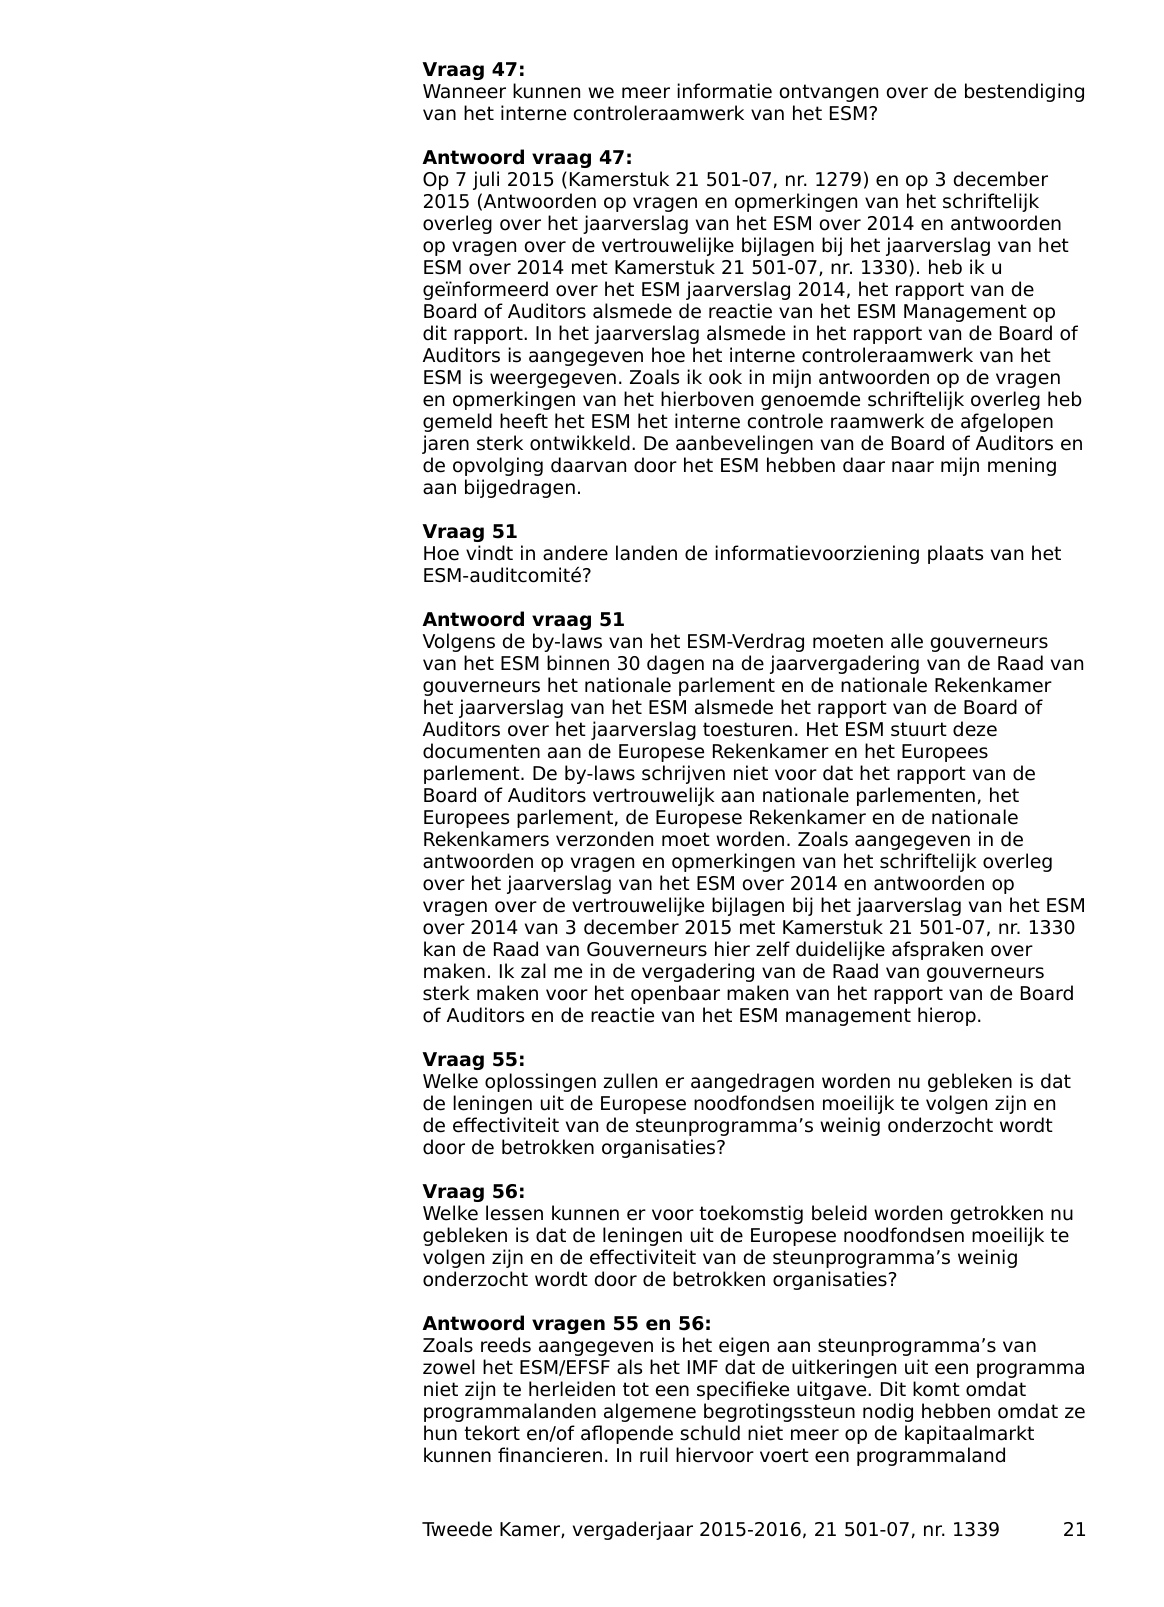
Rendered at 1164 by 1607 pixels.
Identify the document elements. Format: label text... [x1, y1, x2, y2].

text Hoe vindt in andere landen de informatievoorziening plaats van het ESM-auditcomité? [422, 543, 1087, 587]
text Antwoord vraag 47: [422, 147, 1087, 169]
text Wanneer kunnen we meer informatie ontvangen over de bestendiging van het interne controleraamwerk van het ESM? [422, 81, 1087, 125]
text Vraag 51 [422, 521, 1087, 543]
text Vraag 56: [422, 1181, 1087, 1203]
text Welke lessen kunnen er voor toekomstig beleid worden getrokken nu gebleken is dat de leningen uit de Europese noodfondsen moeilijk te volgen zijn en de effectiviteit van de steunprogramma’s weinig onderzocht wordt door de betrokken organisaties? [422, 1203, 1087, 1291]
text Volgens de by-laws van het ESM-Verdrag moeten alle gouverneurs van het ESM binnen 30 dagen na de jaarvergadering van de Raad van gouverneurs het nationale parlement en de nationale Rekenkamer het jaarverslag van het ESM alsmede het rapport van de Board of Auditors over het jaarverslag toesturen. Het ESM stuurt deze documenten aan de Europese Rekenkamer en het Europees parlement. De by-laws schrijven niet voor dat het rapport van de Board of Auditors vertrouwelijk aan nationale parlementen, het Europees parlement, de Europese Rekenkamer en de nationale Rekenkamers verzonden moet worden. Zoals aangegeven in de antwoorden op vragen en opmerkingen van het schriftelijk overleg over het jaarverslag van het ESM over 2014 en antwoorden op vragen over de vertrouwelijke bijlagen bij het jaarverslag van het ESM over 2014 van 3 december 2015 met Kamerstuk 21 501-07, nr. 1330 kan de Raad van Gouverneurs hier zelf duidelijke afspraken over maken. Ik zal me in de vergadering van de Raad van gouverneurs sterk maken voor het openbaar maken van het rapport van de Board of Auditors en de reactie van het ESM management hierop. [422, 631, 1087, 1027]
text Antwoord vragen 55 en 56: [422, 1313, 1087, 1335]
text Welke oplossingen zullen er aangedragen worden nu gebleken is dat de leningen uit de Europese noodfondsen moeilijk te volgen zijn en de effectiviteit van de steunprogramma’s weinig onderzocht wordt door de betrokken organisaties? [422, 1071, 1087, 1159]
text Vraag 47: [422, 59, 1087, 81]
text Vraag 55: [422, 1049, 1087, 1071]
text Op 7 juli 2015 (Kamerstuk 21 501-07, nr. 1279) en op 3 december 2015 (Antwoorden op vragen en opmerkingen van het schriftelijk overleg over het jaarverslag van het ESM over 2014 en antwoorden op vragen over de vertrouwelijke bijlagen bij het jaarverslag van het ESM over 2014 met Kamerstuk 21 501-07, nr. 1330). heb ik u geïnformeerd over het ESM jaarverslag 2014, het rapport van de Board of Auditors alsmede de reactie van het ESM Management op dit rapport. In het jaarverslag alsmede in het rapport van de Board of Auditors is aangegeven hoe het interne controleraamwerk van het ESM is weergegeven. Zoals ik ook in mijn antwoorden op de vragen en opmerkingen van het hierboven genoemde schriftelijk overleg heb gemeld heeft het ESM het interne controle raamwerk de afgelopen jaren sterk ontwikkeld. De aanbevelingen van de Board of Auditors en de opvolging daarvan door het ESM hebben daar naar mijn mening aan bijgedragen. [422, 169, 1087, 499]
text Antwoord vraag 51 [422, 609, 1087, 631]
text Zoals reeds aangegeven is het eigen aan steunprogramma’s van zowel het ESM/EFSF als het IMF dat de uitkeringen uit een programma niet zijn te herleiden tot een specifieke uitgave. Dit komt omdat programmalanden algemene begrotingssteun nodig hebben omdat ze hun tekort en/of aflopende schuld niet meer op de kapitaalmarkt kunnen financieren. In ruil hiervoor voert een programmaland [422, 1335, 1087, 1467]
